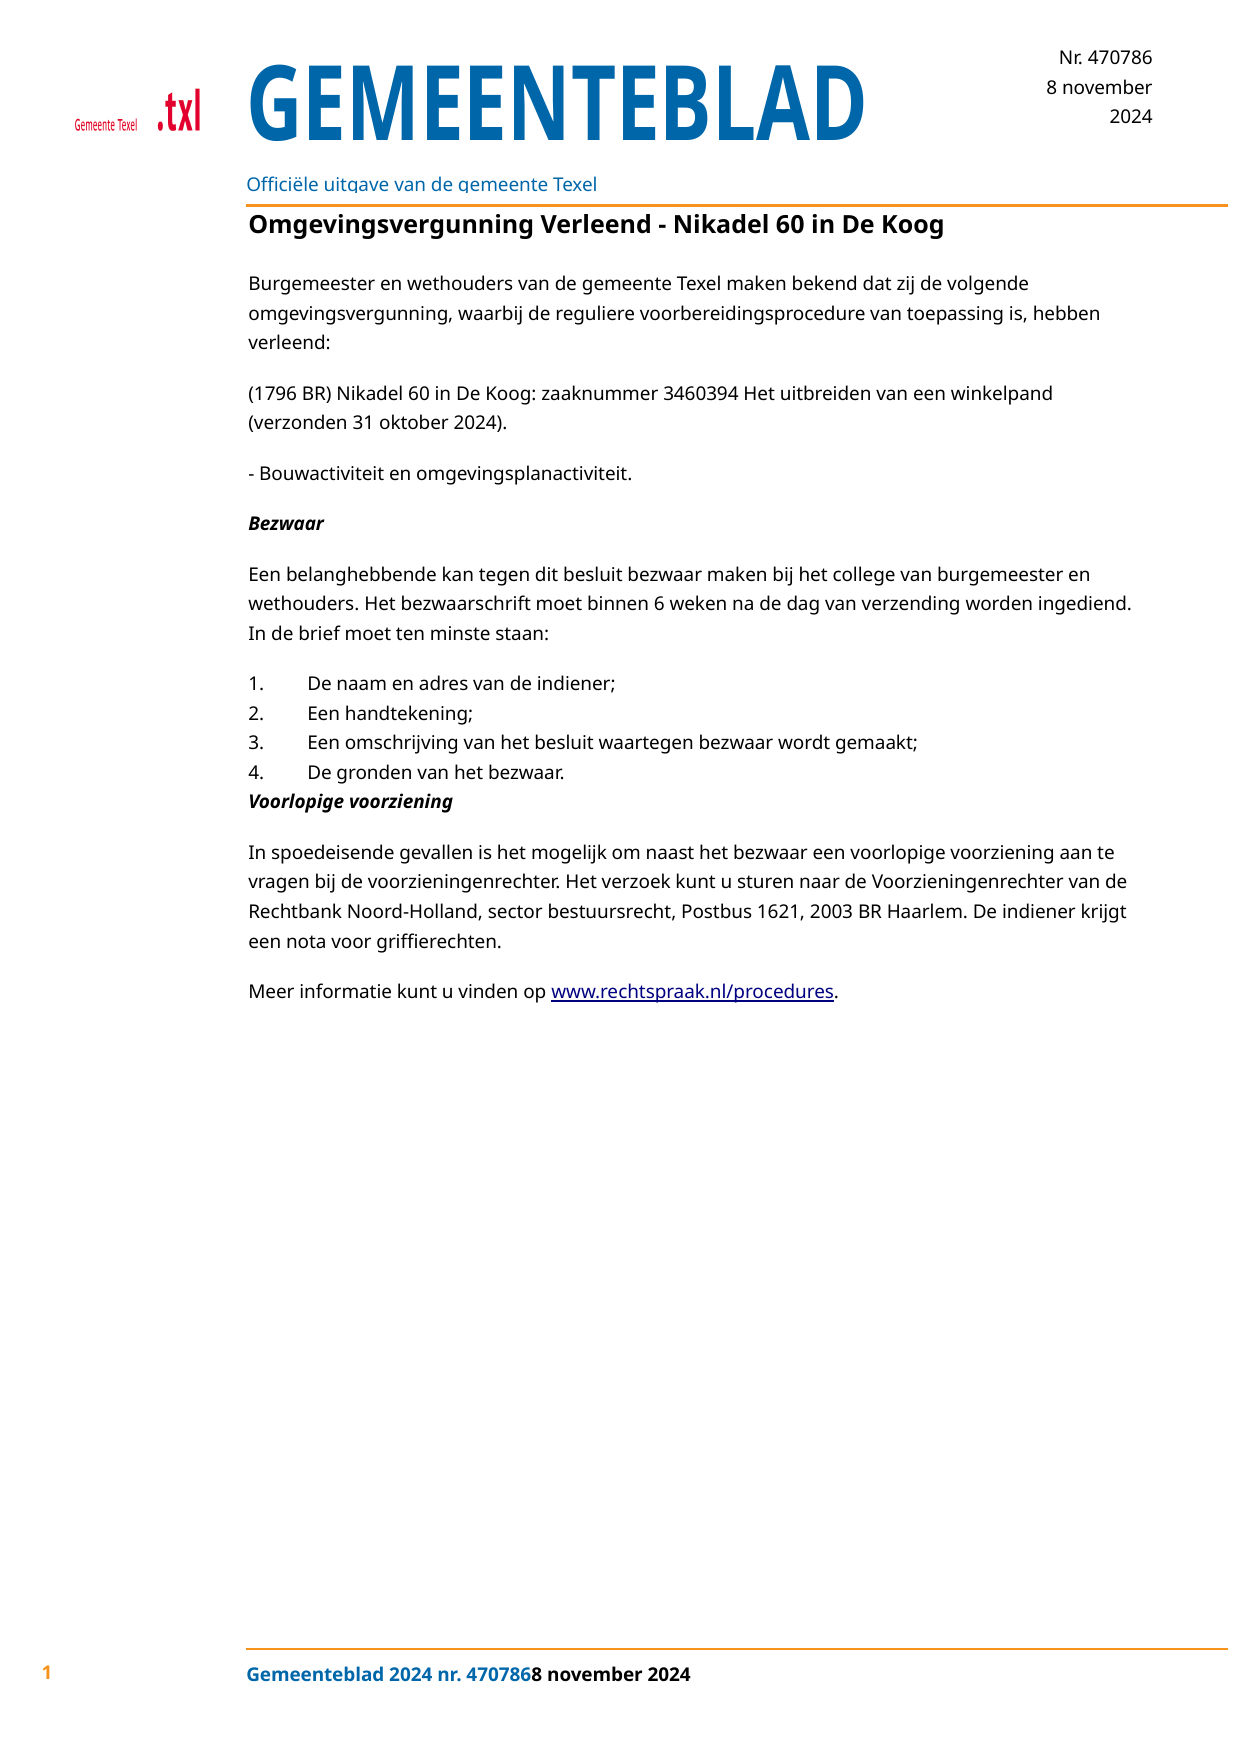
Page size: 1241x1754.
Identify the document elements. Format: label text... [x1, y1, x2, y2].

text Burgemeester en wethouders van de gemeente Texel maken bekend dat zij de volgende omgevingsvergunning, waarbij de reguliere voorbereidingsprocedure van toepassing is, hebben verleend: [248, 270, 1152, 355]
list De gronden van het bezwaar. [248, 759, 1152, 785]
text - Bouwactiviteit en omgevingsplanactiviteit. [248, 460, 1152, 486]
list Een omschrijving van het besluit waartegen bezwaar wordt gemaakt; [248, 729, 1152, 755]
text Een belanghebbende kan tegen dit besluit bezwaar maken bij het college van burgemeester en wethouders. Het bezwaarschrift moet binnen 6 weken na de dag van verzending worden ingediend. In de brief moet ten minste staan: [248, 561, 1152, 646]
picture [41, 47, 231, 172]
list De naam en adres van de indiener; [248, 670, 1152, 696]
text In spoedeisende gevallen is het mogelijk om naast het bezwaar een voorlopige voorziening aan te vragen bij de voorzieningenrechter. Het verzoek kunt u sturen naar de Voorzieningenrechter van de Rechtbank Noord-Holland, sector bestuursrecht, Postbus 1621, 2003 BR Haarlem. De indiener krijgt een nota voor griffierechten. [248, 839, 1152, 953]
text Omgevingsvergunning Verleend - Nikadel 60 in De Koog [248, 207, 1152, 241]
text Voorlopige voorziening [248, 789, 1152, 814]
text Meer informatie kunt u vinden op www.rechtspraak.nl/procedures. [248, 978, 1152, 1004]
text (1796 BR) Nikadel 60 in De Koog: zaaknummer 3460394 Het uitbreiden van een winkelpand (verzonden 31 oktober 2024). [248, 380, 1152, 435]
text Bezwaar [248, 510, 1152, 536]
list Een handtekening; [248, 700, 1152, 726]
